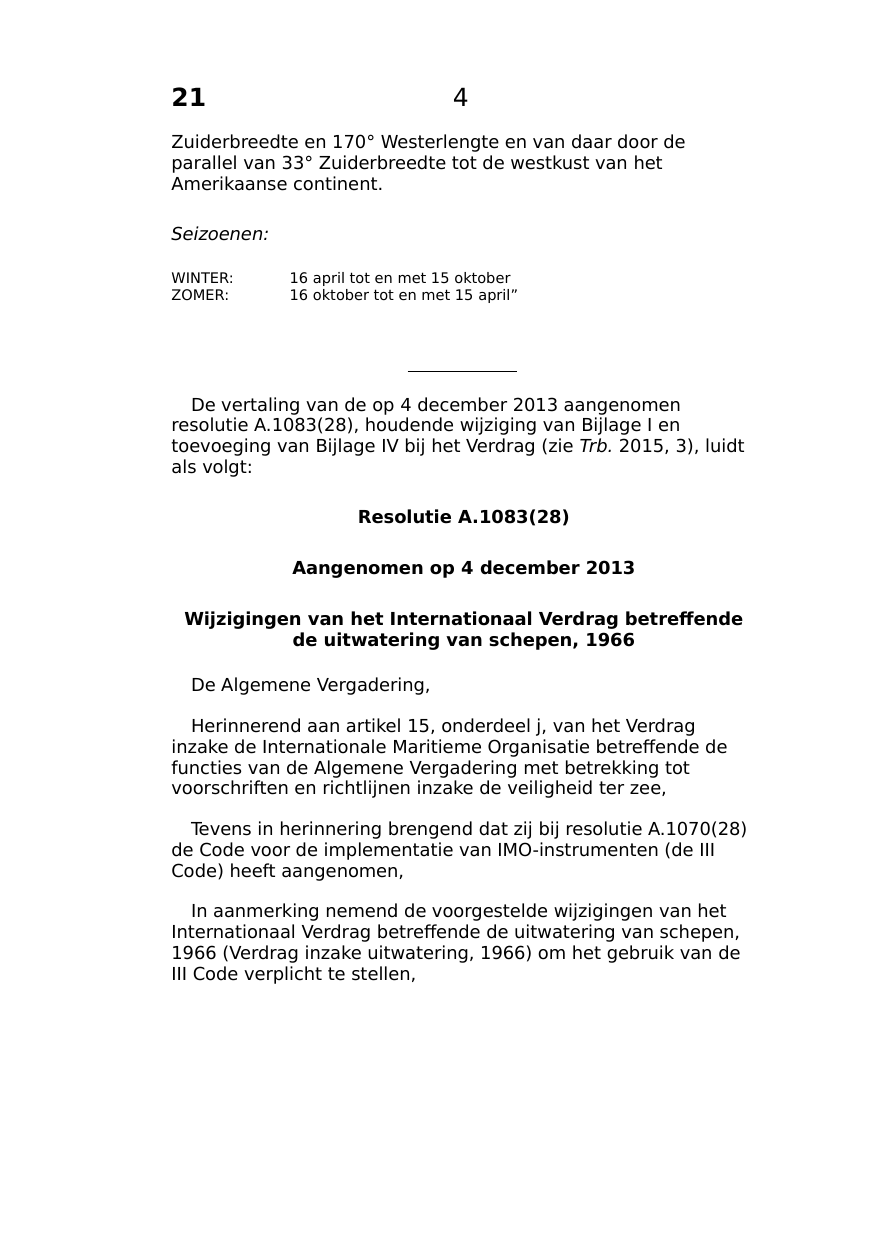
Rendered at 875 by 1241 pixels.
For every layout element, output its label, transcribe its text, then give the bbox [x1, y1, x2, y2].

subtitle Seizoenen: [171, 224, 756, 245]
text In aanmerking nemend de voorgestelde wijzigingen van het Internationaal Verdrag betreffende de uitwatering van schepen, 1966 (Verdrag inzake uitwatering, 1966) om het gebruik van de III Code verplicht te stellen, [171, 901, 756, 984]
text Tevens in herinnering brengend dat zij bij resolutie A.1070(28) de Code voor de implementatie van IMO-instrumenten (de III Code) heeft aangenomen, [171, 819, 756, 881]
subtitle Wijzigingen van het Internationaal Verdrag betreffende de uitwatering van schepen, 1966 [171, 609, 756, 650]
text De vertaling van de op 4 december 2013 aangenomen resolutie A.1083(28), houdende wijziging van Bijlage I en toevoeging van Bijlage IV bij het Verdrag (zie Trb. 2015, 3), luidt als volgt: [171, 394, 756, 477]
text De Algemene Vergadering, [171, 675, 756, 696]
text Zuiderbreedte en 170° Westerlengte en van daar door de parallel van 33° Zuiderbreedte tot de westkust van het Amerikaanse continent. [171, 132, 756, 194]
table_header 16 april tot en met 15 oktober [284, 270, 756, 287]
table_cell 16 oktober tot en met 15 april” [284, 287, 756, 304]
table_cell ZOMER: [171, 287, 283, 304]
subtitle Aangenomen op 4 december 2013 [171, 558, 756, 579]
table_header WINTER: [171, 270, 283, 287]
subtitle Resolutie A.1083(28) [171, 507, 756, 528]
text Herinnerend aan artikel 15, onderdeel j, van het Verdrag inzake de Internationale Maritieme Organisatie betreffende de functies van de Algemene Vergadering met betrekking tot voorschriften en richtlijnen inzake de veiligheid ter zee, [171, 716, 756, 799]
